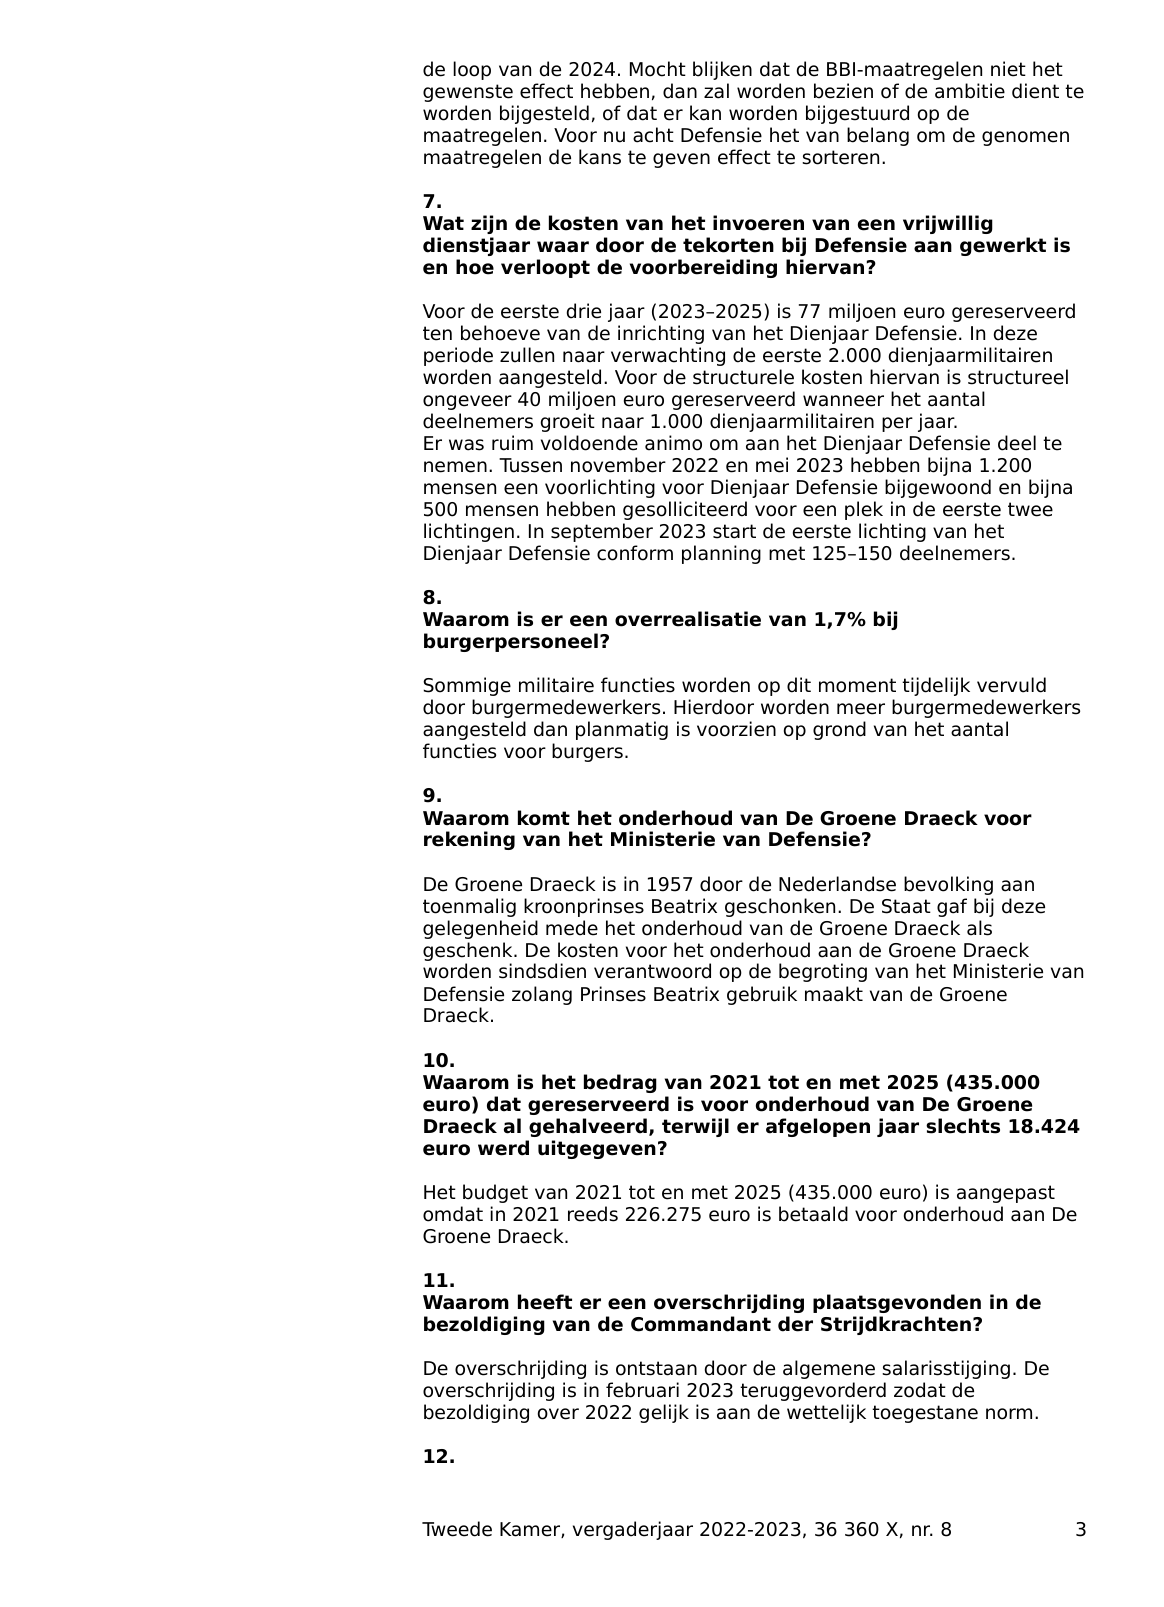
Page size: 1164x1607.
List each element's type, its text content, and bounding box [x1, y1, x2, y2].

text Waarom komt het onderhoud van De Groene Draeck voor rekening van het Ministerie van Defensie? [422, 807, 1087, 851]
text 9. [422, 785, 1087, 807]
text Voor de eerste drie jaar (2023–2025) is 77 miljoen euro gereserveerd ten behoeve van de inrichting van het Dienjaar Defensie. In deze periode zullen naar verwachting de eerste 2.000 dienjaarmilitairen worden aangesteld. Voor de structurele kosten hiervan is structureel ongeveer 40 miljoen euro gereserveerd wanneer het aantal deelnemers groeit naar 1.000 dienjaarmilitairen per jaar. [422, 301, 1087, 433]
text Sommige militaire functies worden op dit moment tijdelijk vervuld door burgermedewerkers. Hierdoor worden meer burgermedewerkers aangesteld dan planmatig is voorzien op grond van het aantal functies voor burgers. [422, 675, 1087, 763]
text Waarom is er een overrealisatie van 1,7% bij burgerpersoneel? [422, 609, 1087, 653]
text de loop van de 2024. Mocht blijken dat de BBI-maatregelen niet het gewenste effect hebben, dan zal worden bezien of de ambitie dient te worden bijgesteld, of dat er kan worden bijgestuurd op de maatregelen. Voor nu acht Defensie het van belang om de genomen maatregelen de kans te geven effect te sorteren. [422, 59, 1087, 169]
text Waarom heeft er een overschrijding plaatsgevonden in de bezoldiging van de Commandant der Strijdkrachten? [422, 1292, 1087, 1336]
text De overschrijding is ontstaan door de algemene salarisstijging. De overschrijding is in februari 2023 teruggevorderd zodat de bezoldiging over 2022 gelijk is aan de wettelijk toegestane norm. [422, 1358, 1087, 1424]
text 10. [422, 1049, 1087, 1072]
text 12. [422, 1446, 1087, 1468]
text Er was ruim voldoende animo om aan het Dienjaar Defensie deel te nemen. Tussen november 2022 en mei 2023 hebben bijna 1.200 mensen een voorlichting voor Dienjaar Defensie bijgewoond en bijna 500 mensen hebben gesolliciteerd voor een plek in de eerste twee lichtingen. In september 2023 start de eerste lichting van het Dienjaar Defensie conform planning met 125–150 deelnemers. [422, 433, 1087, 565]
text 11. [422, 1270, 1087, 1292]
text De Groene Draeck is in 1957 door de Nederlandse bevolking aan toenmalig kroonprinses Beatrix geschonken. De Staat gaf bij deze gelegenheid mede het onderhoud van de Groene Draeck als geschenk. De kosten voor het onderhoud aan de Groene Draeck worden sindsdien verantwoord op de begroting van het Ministerie van Defensie zolang Prinses Beatrix gebruik maakt van de Groene Draeck. [422, 873, 1087, 1027]
text Het budget van 2021 tot en met 2025 (435.000 euro) is aangepast omdat in 2021 reeds 226.275 euro is betaald voor onderhoud aan De Groene Draeck. [422, 1182, 1087, 1248]
text 8. [422, 587, 1087, 609]
text Wat zijn de kosten van het invoeren van een vrijwillig dienstjaar waar door de tekorten bij Defensie aan gewerkt is en hoe verloopt de voorbereiding hiervan? [422, 213, 1087, 279]
text 7. [422, 191, 1087, 213]
text Waarom is het bedrag van 2021 tot en met 2025 (435.000 euro) dat gereserveerd is voor onderhoud van De Groene Draeck al gehalveerd, terwijl er afgelopen jaar slechts 18.424 euro werd uitgegeven? [422, 1072, 1087, 1159]
